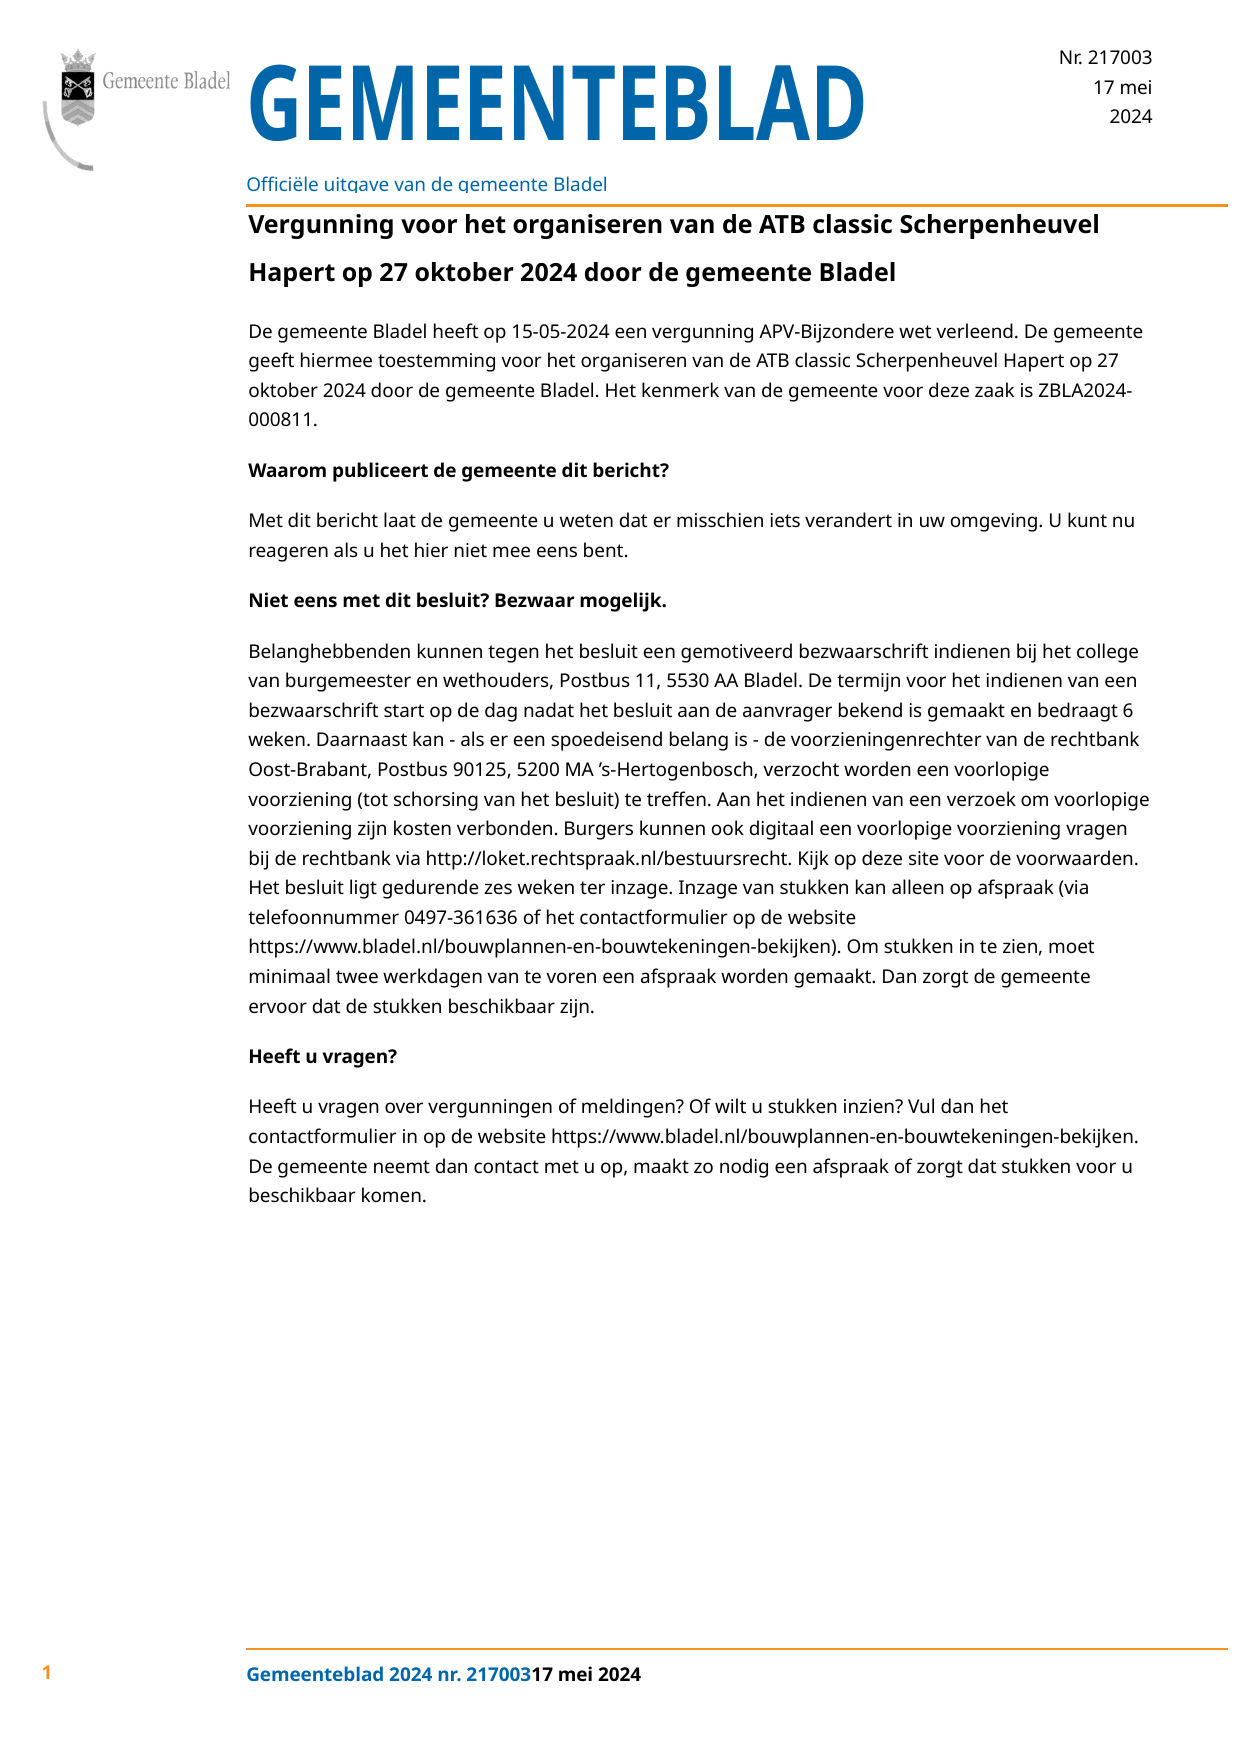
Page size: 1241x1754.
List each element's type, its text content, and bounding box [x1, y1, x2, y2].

picture [41, 47, 231, 172]
text Waarom publiceert de gemeente dit bericht? [248, 457, 1152, 483]
text Vergunning voor het organiseren van de ATB classic Scherpenheuvel Hapert op 27 oktober 2024 door de gemeente Bladel [248, 207, 1152, 288]
text Heeft u vragen? [248, 1043, 1152, 1069]
text De gemeente Bladel heeft op 15-05-2024 een vergunning APV-Bijzondere wet verleend. De gemeente geeft hiermee toestemming voor het organiseren van de ATB classic Scherpenheuvel Hapert op 27 oktober 2024 door de gemeente Bladel. Het kenmerk van de gemeente voor deze zaak is ZBLA2024-000811. [248, 318, 1152, 432]
text Niet eens met dit besluit? Bezwaar mogelijk. [248, 587, 1152, 613]
text Met dit bericht laat de gemeente u weten dat er misschien iets verandert in uw omgeving. U kunt nu reageren als u het hier niet mee eens bent. [248, 507, 1152, 563]
text Belanghebbenden kunnen tegen het besluit een gemotiveerd bezwaarschrift indienen bij het college van burgemeester en wethouders, Postbus 11, 5530 AA Bladel. De termijn voor het indienen van een bezwaarschrift start op de dag nadat het besluit aan de aanvrager bekend is gemaakt en bedraagt 6 weken. Daarnaast kan - als er een spoedeisend belang is - de voorzieningenrechter van de rechtbank Oost-Brabant, Postbus 90125, 5200 MA ’s-Hertogenbosch, verzocht worden een voorlopige voorziening (tot schorsing van het besluit) te treffen. Aan het indienen van een verzoek om voorlopige voorziening zijn kosten verbonden. Burgers kunnen ook digitaal een voorlopige voorziening vragen bij de rechtbank via http://loket.rechtspraak.nl/bestuursrecht. Kijk op deze site voor de voorwaarden. Het besluit ligt gedurende zes weken ter inzage. Inzage van stukken kan alleen op afspraak (via telefoonnummer 0497-361636 of het contactformulier op de website https://www.bladel.nl/bouwplannen-en-bouwtekeningen-bekijken). Om stukken in te zien, moet minimaal twee werkdagen van te voren een afspraak worden gemaakt. Dan zorgt de gemeente ervoor dat de stukken beschikbaar zijn. [248, 638, 1152, 1019]
text Heeft u vragen over vergunningen of meldingen? Of wilt u stukken inzien? Vul dan het contactformulier in op de website https://www.bladel.nl/bouwplannen-en-bouwtekeningen-bekijken. De gemeente neemt dan contact met u op, maakt zo nodig een afspraak of zorgt dat stukken voor u beschikbaar komen. [248, 1094, 1152, 1208]
